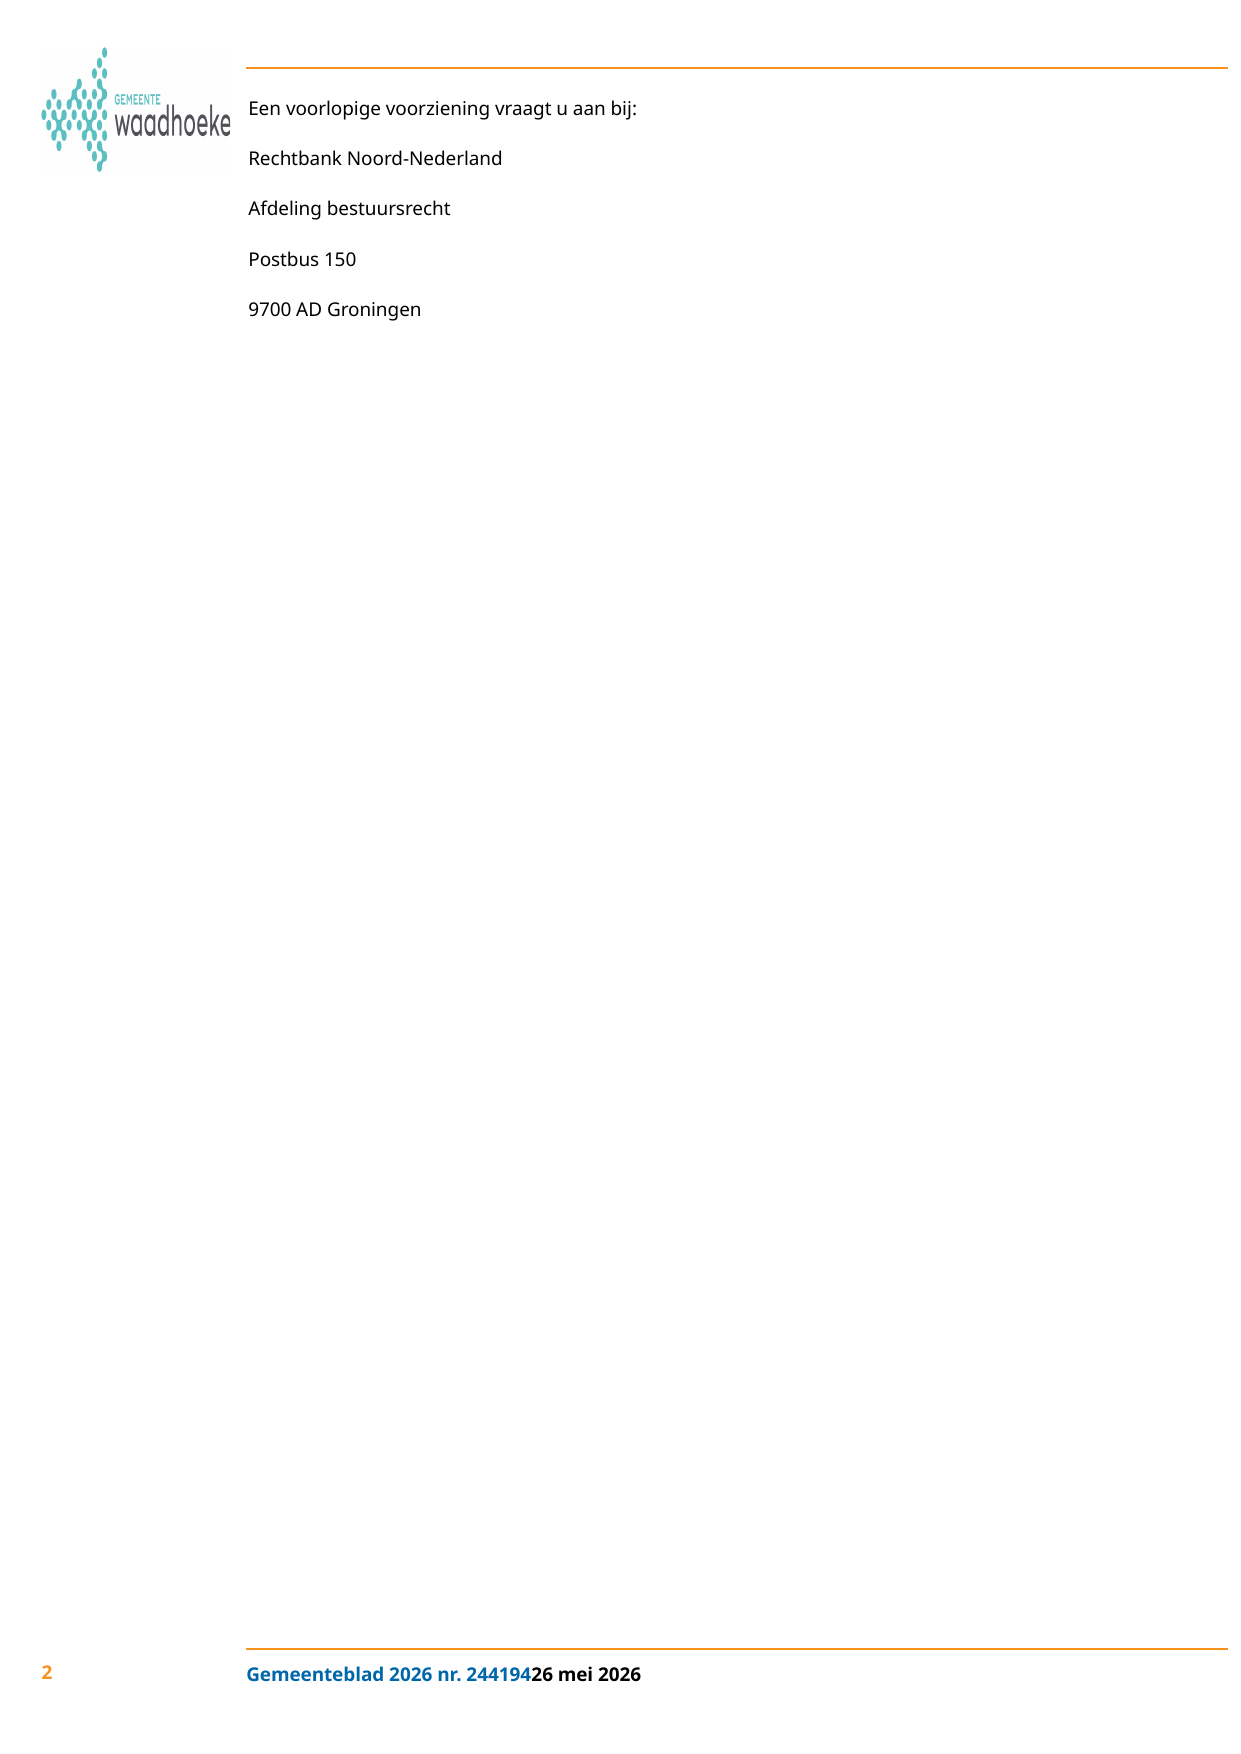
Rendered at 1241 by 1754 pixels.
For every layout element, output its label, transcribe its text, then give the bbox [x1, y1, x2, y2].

text Afdeling bestuursrecht [248, 196, 1152, 221]
picture [41, 47, 231, 172]
text Een voorlopige voorziening vraagt u aan bij: [248, 95, 1152, 121]
text 9700 AD Groningen [248, 296, 1152, 322]
text Rechtbank Noord-Nederland [248, 145, 1152, 171]
text Postbus 150 [248, 246, 1152, 272]
